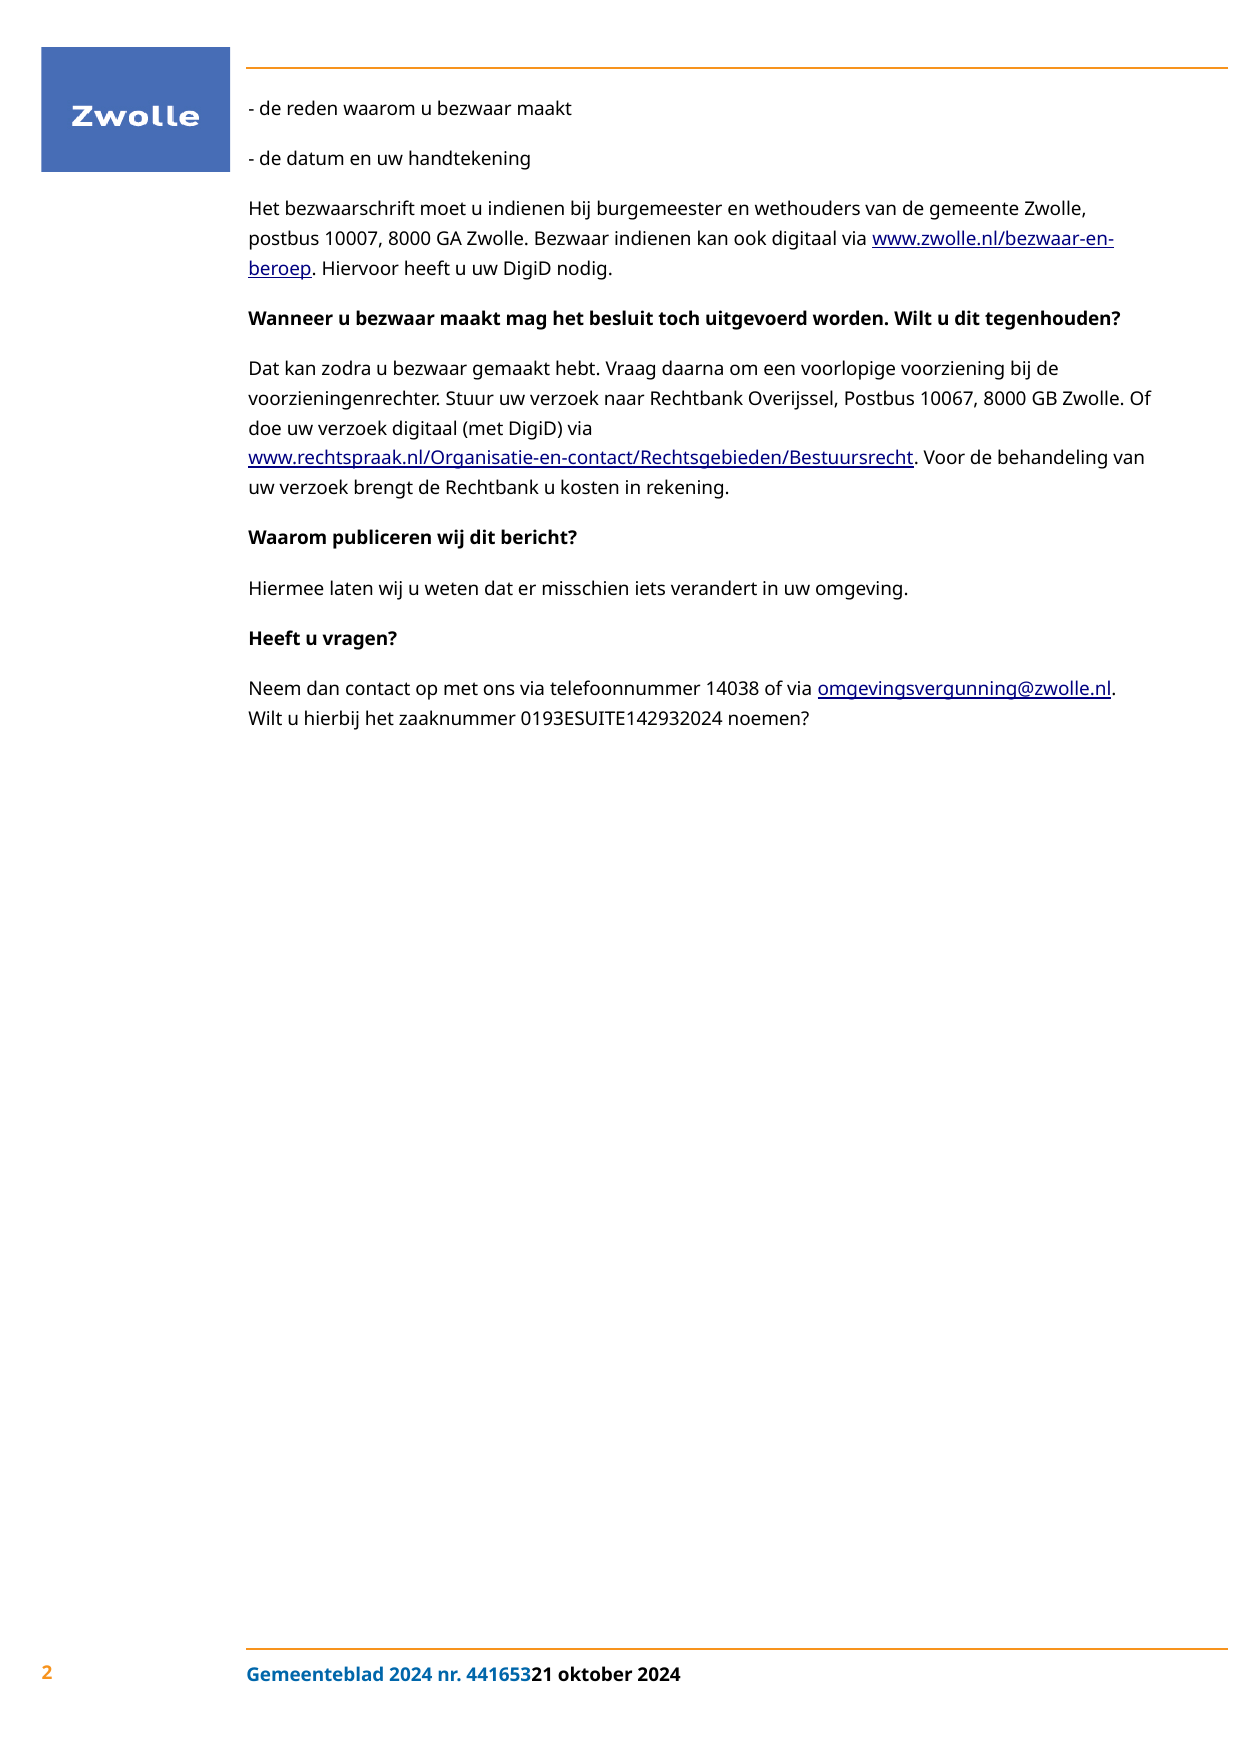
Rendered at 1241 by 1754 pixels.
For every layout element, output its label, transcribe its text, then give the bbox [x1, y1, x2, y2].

text Hiermee laten wij u weten dat er misschien iets verandert in uw omgeving. [248, 575, 1152, 601]
text - de reden waarom u bezwaar maakt [248, 95, 1152, 121]
text Waarom publiceren wij dit bericht? [248, 524, 1152, 550]
text Wanneer u bezwaar maakt mag het besluit toch uitgevoerd worden. Wilt u dit tegenhouden? [248, 305, 1152, 331]
text Het bezwaarschrift moet u indienen bij burgemeester en wethouders van de gemeente Zwolle, postbus 10007, 8000 GA Zwolle. Bezwaar indienen kan ook digitaal via www.zwolle.nl/bezwaar-en-beroep. Hiervoor heeft u uw DigiD nodig. [248, 196, 1152, 281]
text Neem dan contact op met ons via telefoonnummer 14038 of via omgevingsvergunning@zwolle.nl. Wilt u hierbij het zaaknummer 0193ESUITE142932024 noemen? [248, 676, 1152, 731]
picture [41, 47, 231, 172]
text - de datum en uw handtekening [248, 145, 1152, 171]
text Dat kan zodra u bezwaar gemaakt hebt. Vraag daarna om een voorlopige voorziening bij de voorzieningenrechter. Stuur uw verzoek naar Rechtbank Overijssel, Postbus 10067, 8000 GB Zwolle. Of doe uw verzoek digitaal (met DigiD) via www.rechtspraak.nl/Organisatie-en-contact/Rechtsgebieden/Bestuursrecht. Voor de behandeling van uw verzoek brengt de Rechtbank u kosten in rekening. [248, 356, 1152, 500]
text Heeft u vragen? [248, 625, 1152, 651]
